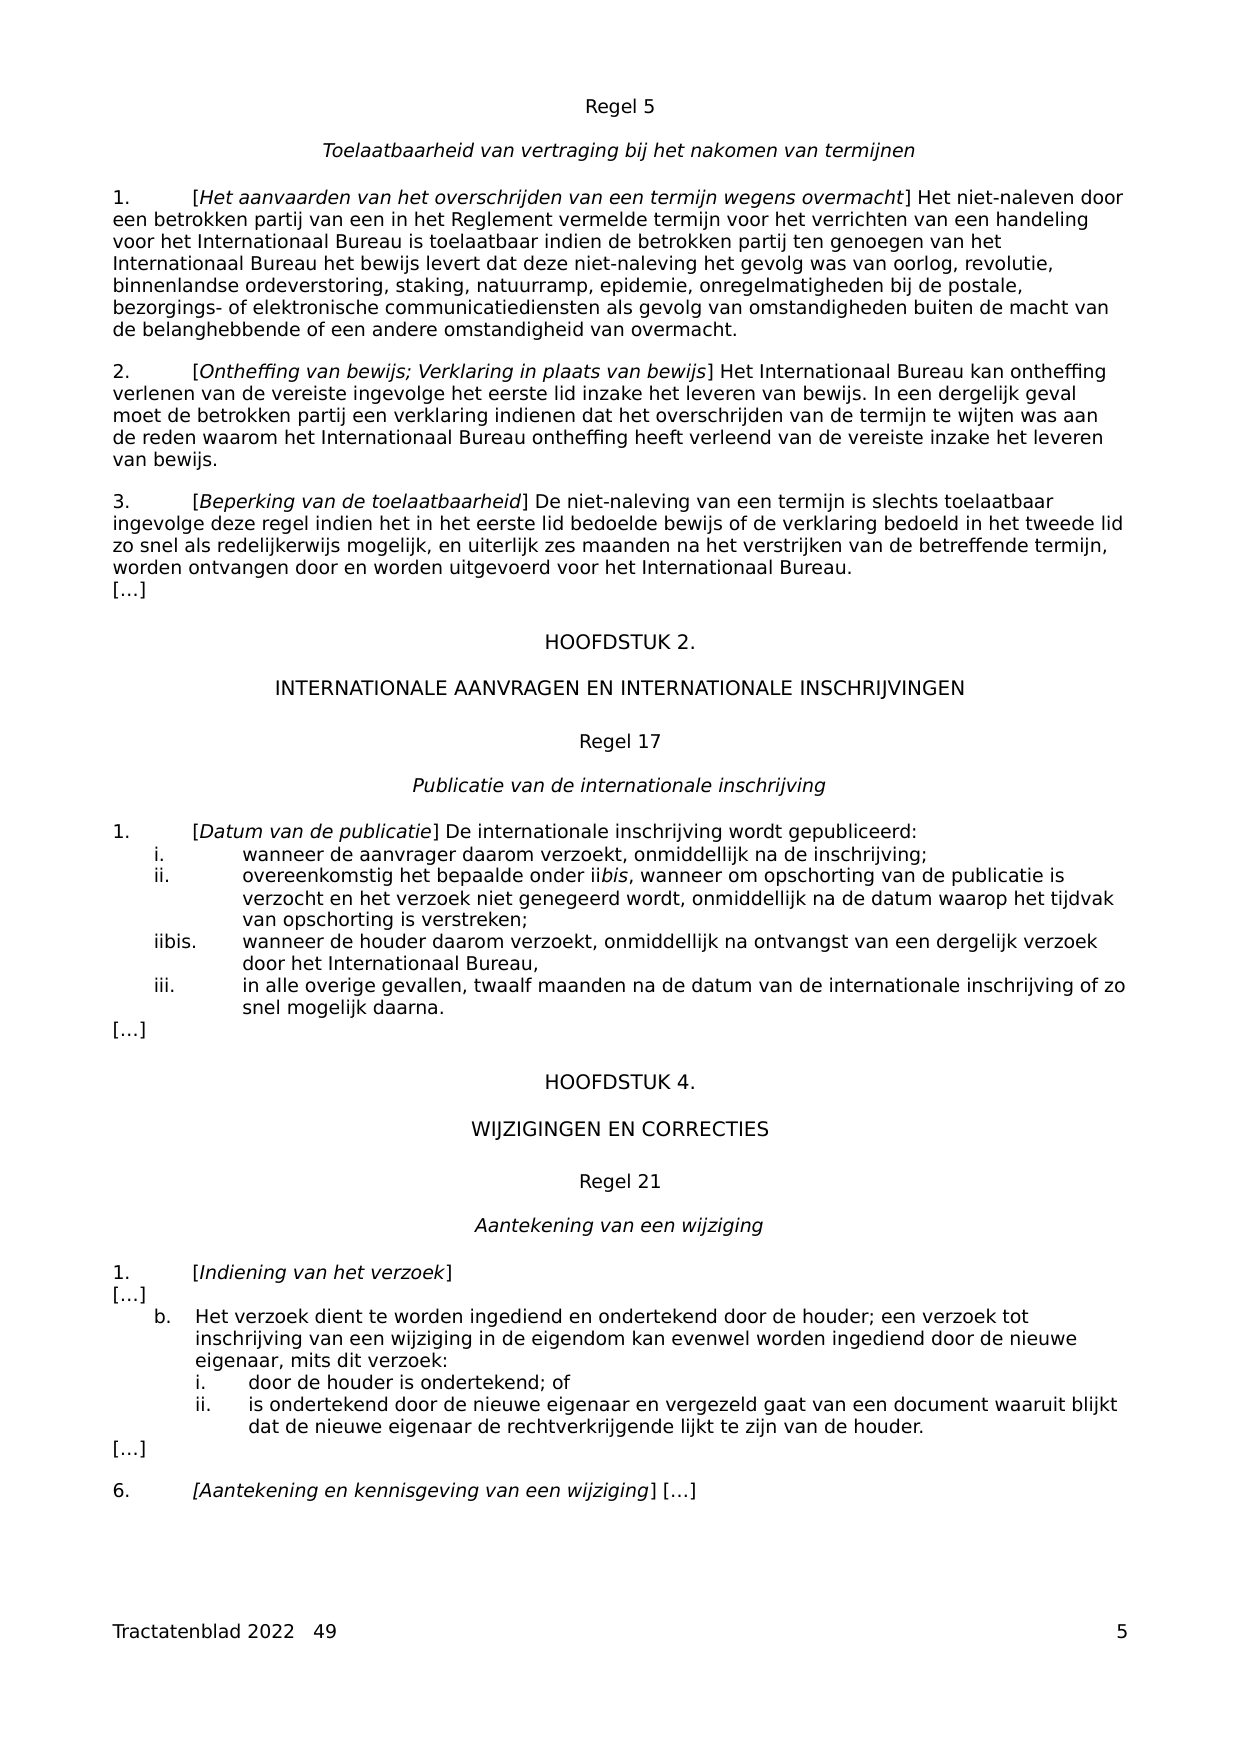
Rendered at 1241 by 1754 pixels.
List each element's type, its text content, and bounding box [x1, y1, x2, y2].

text 6. [Aantekening en kennisgeving van een wijziging] […] [112, 1480, 1128, 1502]
subtitle Regel 17 Publicatie van de internationale inschrijving [112, 731, 1128, 796]
text 1. [Indiening van het verzoek] [112, 1262, 1128, 1284]
text ii. overeenkomstig het bepaalde onder iibis, wanneer om opschorting van de publicatie is verzocht en het verzoek niet genegeerd wordt, onmiddellijk na de datum waarop het tijdvak van opschorting is verstreken; [153, 865, 1128, 931]
subtitle Regel 5 Toelaatbaarheid van vertraging bij het nakomen van termijnen [112, 96, 1128, 162]
text 2. [Ontheffing van bewijs; Verklaring in plaats van bewijs] Het Internationaal Bureau kan ontheffing verlenen van de vereiste ingevolge het eerste lid inzake het leveren van bewijs. In een dergelijk geval moet de betrokken partij een verklaring indienen dat het overschrijden van de termijn te wijten was aan de reden waarom het Internationaal Bureau ontheffing heeft verleend van de vereiste inzake het leveren van bewijs. [112, 361, 1128, 471]
text 1. [Het aanvaarden van het overschrijden van een termijn wegens overmacht] Het niet-naleven door een betrokken partij van een in het Reglement vermelde termijn voor het verrichten van een handeling voor het Internationaal Bureau is toelaatbaar indien de betrokken partij ten genoegen van het Internationaal Bureau het bewijs levert dat deze niet-naleving het gevolg was van oorlog, revolutie, binnenlandse ordeverstoring, staking, natuurramp, epidemie, onregelmatigheden bij de postale, bezorgings- of elektronische communicatiediensten als gevolg van omstandigheden buiten de macht van de belanghebbende of een andere omstandigheid van overmacht. [112, 187, 1128, 341]
text iibis. wanneer de houder daarom verzoekt, onmiddellijk na ontvangst van een dergelijk verzoek door het Internationaal Bureau, [153, 931, 1128, 975]
text […] [112, 1284, 1128, 1306]
text iii. in alle overige gevallen, twaalf maanden na de datum van de internationale inschrijving of zo snel mogelijk daarna. [153, 975, 1128, 1019]
text 3. [Beperking van de toelaatbaarheid] De niet-naleving van een termijn is slechts toelaatbaar ingevolge deze regel indien het in het eerste lid bedoelde bewijs of de verklaring bedoeld in het tweede lid zo snel als redelijkerwijs mogelijk, en uiterlijk zes maanden na het verstrijken van de betreffende termijn, worden ontvangen door en worden uitgevoerd voor het Internationaal Bureau. [112, 491, 1128, 578]
text ii. is ondertekend door de nieuwe eigenaar en vergezeld gaat van een document waaruit blijkt dat de nieuwe eigenaar de rechtverkrijgende lijkt te zijn van de houder. [195, 1394, 1128, 1438]
text […] [112, 1438, 1128, 1460]
text i. door de houder is ondertekend; of [195, 1372, 1128, 1394]
text […] [112, 578, 1128, 601]
text b. Het verzoek dient te worden ingediend en ondertekend door de houder; een verzoek tot inschrijving van een wijziging in de eigendom kan evenwel worden ingediend door de nieuwe eigenaar, mits dit verzoek: [153, 1306, 1128, 1372]
text 1. [Datum van de publicatie] De internationale inschrijving wordt gepubliceerd: [112, 821, 1128, 843]
subtitle HOOFDSTUK 2. INTERNATIONALE AANVRAGEN EN INTERNATIONALE INSCHRIJVINGEN [112, 631, 1128, 701]
subtitle HOOFDSTUK 4. WIJZIGINGEN EN CORRECTIES [112, 1071, 1128, 1141]
subtitle Regel 21 Aantekening van een wijziging [112, 1171, 1128, 1237]
text […] [112, 1019, 1128, 1041]
text i. wanneer de aanvrager daarom verzoekt, onmiddellijk na de inschrijving; [153, 843, 1128, 865]
